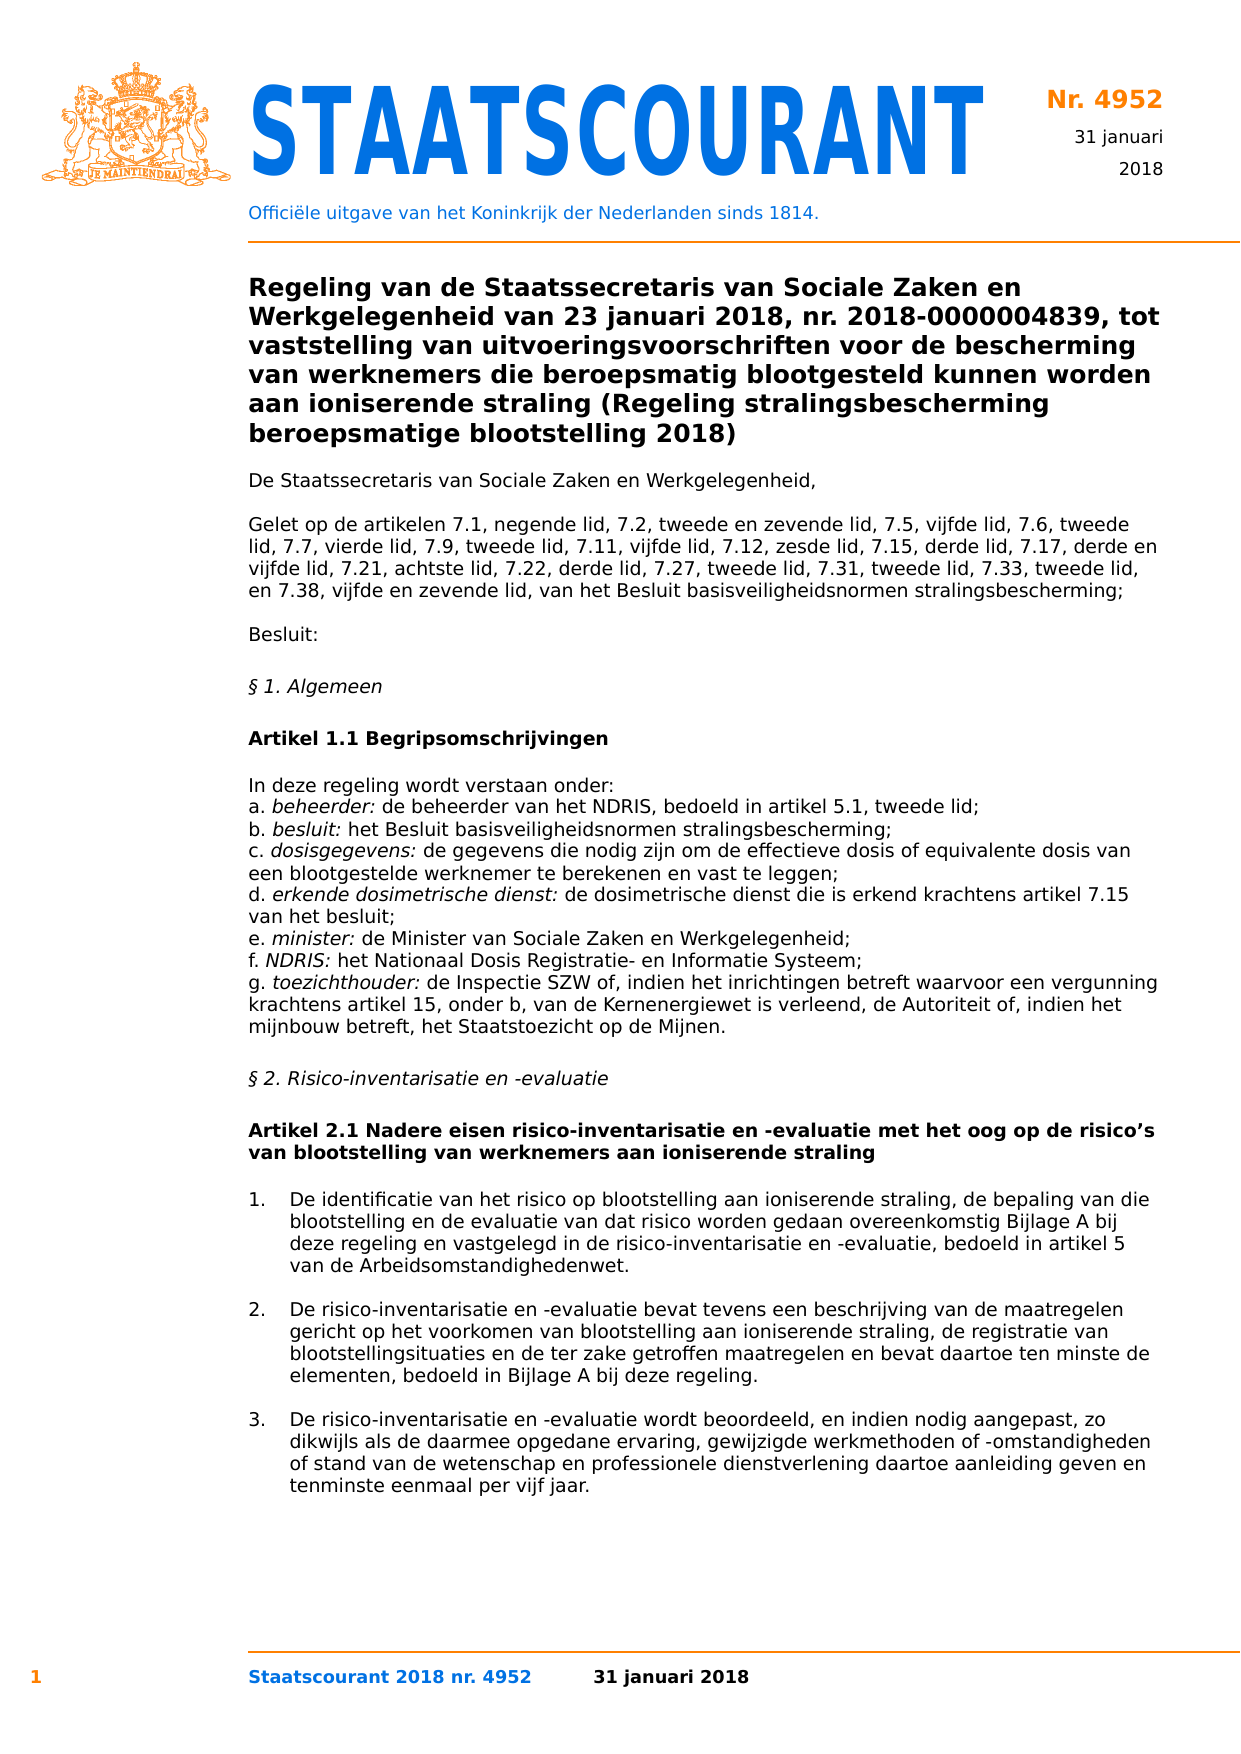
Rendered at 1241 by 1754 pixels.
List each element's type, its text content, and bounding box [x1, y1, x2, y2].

table_cell Officiële uitgave van het Koninkrijk der Nederlanden sinds 1814. [248, 203, 1240, 241]
table_header Nr. 4952 [998, 62, 1240, 121]
text g. toezichthouder: de Inspectie SZW of, indien het inrichtingen betreft waarvoor een vergunning krachtens artikel 15, onder b, van de Kernenergiewet is verleend, de Autoriteit of, indien het mijnbouw betreft, het Staatstoezicht op de Mijnen. [248, 972, 1163, 1038]
table_cell 2018 [998, 153, 1240, 203]
text e. minister: de Minister van Sociale Zaken en Werkgelegenheid; [248, 928, 1163, 950]
table_header [25, 62, 248, 241]
text a. beheerder: de beheerder van het NDRIS, bedoeld in artikel 5.1, tweede lid; [248, 796, 1163, 818]
text f. NDRIS: het Nationaal Dosis Registratie- en Informatie Systeem; [248, 950, 1163, 972]
text In deze regeling wordt verstaan onder: [248, 774, 1163, 796]
subtitle Regeling van de Staatssecretaris van Sociale Zaken en Werkgelegenheid van 23 januari 2018, nr. 2018-0000004839, tot vaststelling van uitvoeringsvoorschriften voor de bescherming van werknemers die beroepsmatig blootgesteld kunnen worden aan ioniserende straling (Regeling stralingsbescherming beroepsmatige blootstelling 2018) [248, 273, 1163, 448]
text De Staatssecretaris van Sociale Zaken en Werkgelegenheid, [248, 470, 1163, 492]
text 1. De identificatie van het risico op blootstelling aan ioniserende straling, de bepaling van die blootstelling en de evaluatie van dat risico worden gedaan overeenkomstig Bijlage A bij deze regeling en vastgelegd in de risico-inventarisatie en -evaluatie, bedoeld in artikel 5 van de Arbeidsomstandighedenwet. [248, 1189, 1163, 1277]
text Besluit: [248, 623, 1163, 646]
table_cell 31 januari [998, 121, 1240, 153]
text c. dosisgegevens: de gegevens die nodig zijn om de effectieve dosis of equivalente dosis van een blootgestelde werknemer te berekenen en vast te leggen; [248, 840, 1163, 884]
subtitle Artikel 2.1 Nadere eisen risico-inventarisatie en -evaluatie met het oog op de risico’s van blootstelling van werknemers aan ioniserende straling [248, 1120, 1163, 1164]
text 2. De risico-inventarisatie en -evaluatie bevat tevens een beschrijving van de maatregelen gericht op het voorkomen van blootstelling aan ioniserende straling, de registratie van blootstellingsituaties en de ter zake getroffen maatregelen en bevat daartoe ten minste de elementen, bedoeld in Bijlage A bij deze regeling. [248, 1299, 1163, 1387]
subtitle Artikel 1.1 Begripsomschrijvingen [248, 727, 1163, 749]
picture [41, 62, 231, 186]
subtitle § 2. Risico-inventarisatie en -evaluatie [248, 1068, 1163, 1090]
table_header STAATSCOURANT [248, 62, 998, 203]
text b. besluit: het Besluit basisveiligheidsnormen stralingsbescherming; [248, 818, 1163, 840]
text 3. De risico-inventarisatie en -evaluatie wordt beoordeeld, en indien nodig aangepast, zo dikwijls als de daarmee opgedane ervaring, gewijzigde werkmethoden of -omstandigheden of stand van de wetenschap en professionele dienstverlening daartoe aanleiding geven en tenminste eenmaal per vijf jaar. [248, 1409, 1163, 1497]
text Gelet op de artikelen 7.1, negende lid, 7.2, tweede en zevende lid, 7.5, vijfde lid, 7.6, tweede lid, 7.7, vierde lid, 7.9, tweede lid, 7.11, vijfde lid, 7.12, zesde lid, 7.15, derde lid, 7.17, derde en vijfde lid, 7.21, achtste lid, 7.22, derde lid, 7.27, tweede lid, 7.31, tweede lid, 7.33, tweede lid, en 7.38, vijfde en zevende lid, van het Besluit basisveiligheidsnormen stralingsbescherming; [248, 514, 1163, 602]
subtitle § 1. Algemeen [248, 676, 1163, 697]
text d. erkende dosimetrische dienst: de dosimetrische dienst die is erkend krachtens artikel 7.15 van het besluit; [248, 884, 1163, 928]
